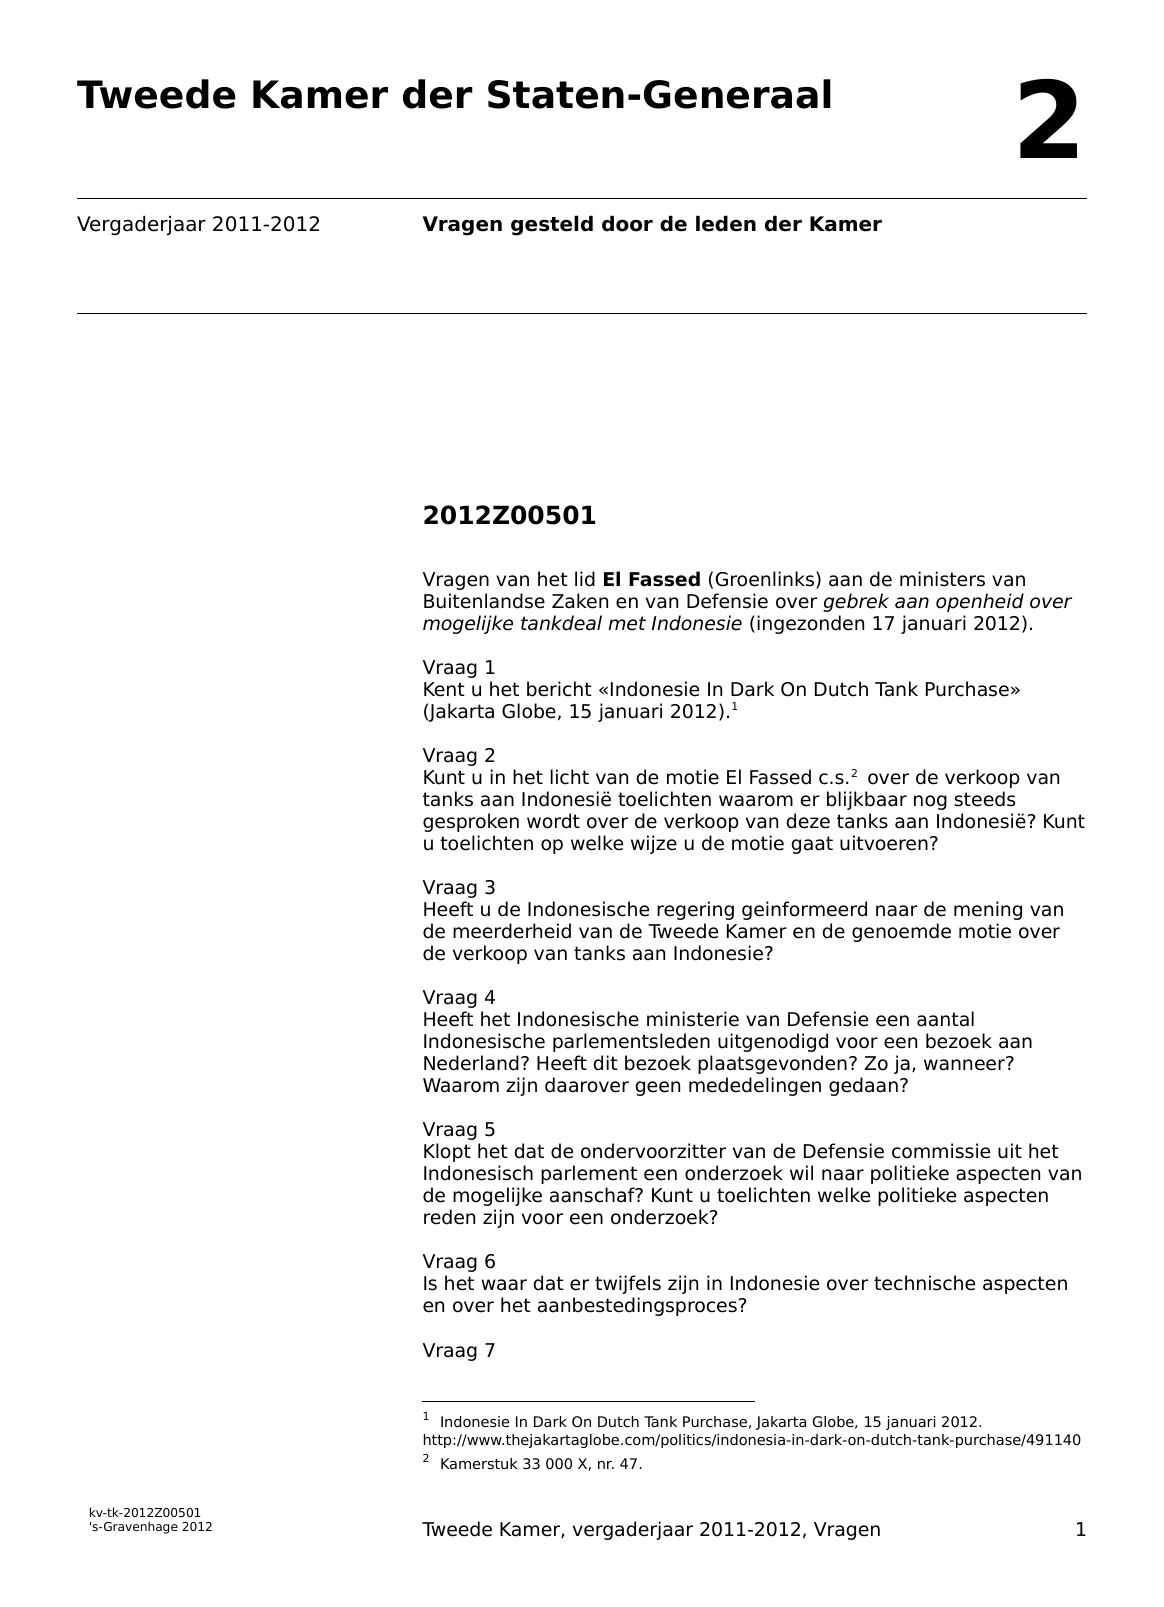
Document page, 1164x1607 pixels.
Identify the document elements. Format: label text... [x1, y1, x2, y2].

text Vraag 2 [422, 745, 1087, 767]
text http://www.thejakartaglobe.com/politics/indonesia-in-dark-on-dutch-tank-purchase/491140 [422, 1432, 1087, 1449]
text kv-tk-2012Z00501 [88, 1506, 323, 1520]
text Vraag 5 [422, 1119, 1087, 1141]
text Vraag 4 [422, 987, 1087, 1009]
text Vraag 3 [422, 877, 1087, 899]
text Indonesie In Dark On Dutch Tank Purchase, Jakarta Globe, 15 januari 2012. [422, 1410, 1087, 1432]
text Vragen van het lid El Fassed (Groenlinks) aan de ministers van Buitenlandse Zaken en van Defensie over gebrek aan openheid over mogelijke tankdeal met Indonesie (ingezonden 17 januari 2012). [422, 569, 1087, 635]
table_header 2 [886, 59, 1087, 198]
text 2012Z00501 [422, 501, 1087, 531]
text Heeft u de Indonesische regering geinformeerd naar de mening van de meerderheid van de Tweede Kamer en de genoemde motie over de verkoop van tanks aan Indonesie? [422, 899, 1087, 965]
text Vraag 1 [422, 657, 1087, 679]
text Heeft het Indonesische ministerie van Defensie een aantal Indonesische parlementsleden uitgenodigd voor een bezoek aan Nederland? Heeft dit bezoek plaatsgevonden? Zo ja, wanneer? Waarom zijn daarover geen mededelingen gedaan? [422, 1009, 1087, 1097]
text Vraag 7 [422, 1339, 1087, 1361]
text Kunt u in het licht van de motie El Fassed c.s. over de verkoop van tanks aan Indonesië toelichten waarom er blijkbaar nog steeds gesproken wordt over de verkoop van deze tanks aan Indonesië? Kunt u toelichten op welke wijze u de motie gaat uitvoeren? [422, 767, 1087, 855]
text Is het waar dat er twijfels zijn in Indonesie over technische aspecten en over het aanbestedingsproces? [422, 1273, 1087, 1317]
text Klopt het dat de ondervoorzitter van de Defensie commissie uit het Indonesisch parlement een onderzoek wil naar politieke aspecten van de mogelijke aanschaf? Kunt u toelichten welke politieke aspecten reden zijn voor een onderzoek? [422, 1141, 1087, 1229]
text Kamerstuk 33 000 X, nr. 47. [422, 1452, 1087, 1474]
table_cell Vragen gesteld door de leden der Kamer [422, 199, 1087, 313]
table_header Tweede Kamer der Staten-Generaal [77, 59, 886, 198]
table_cell Vergaderjaar 2011-2012 [77, 199, 422, 313]
text Vraag 6 [422, 1251, 1087, 1273]
text 's-Gravenhage 2012 [88, 1520, 323, 1534]
text Kent u het bericht «Indonesie In Dark On Dutch Tank Purchase» (Jakarta Globe, 15 januari 2012). [422, 679, 1087, 723]
